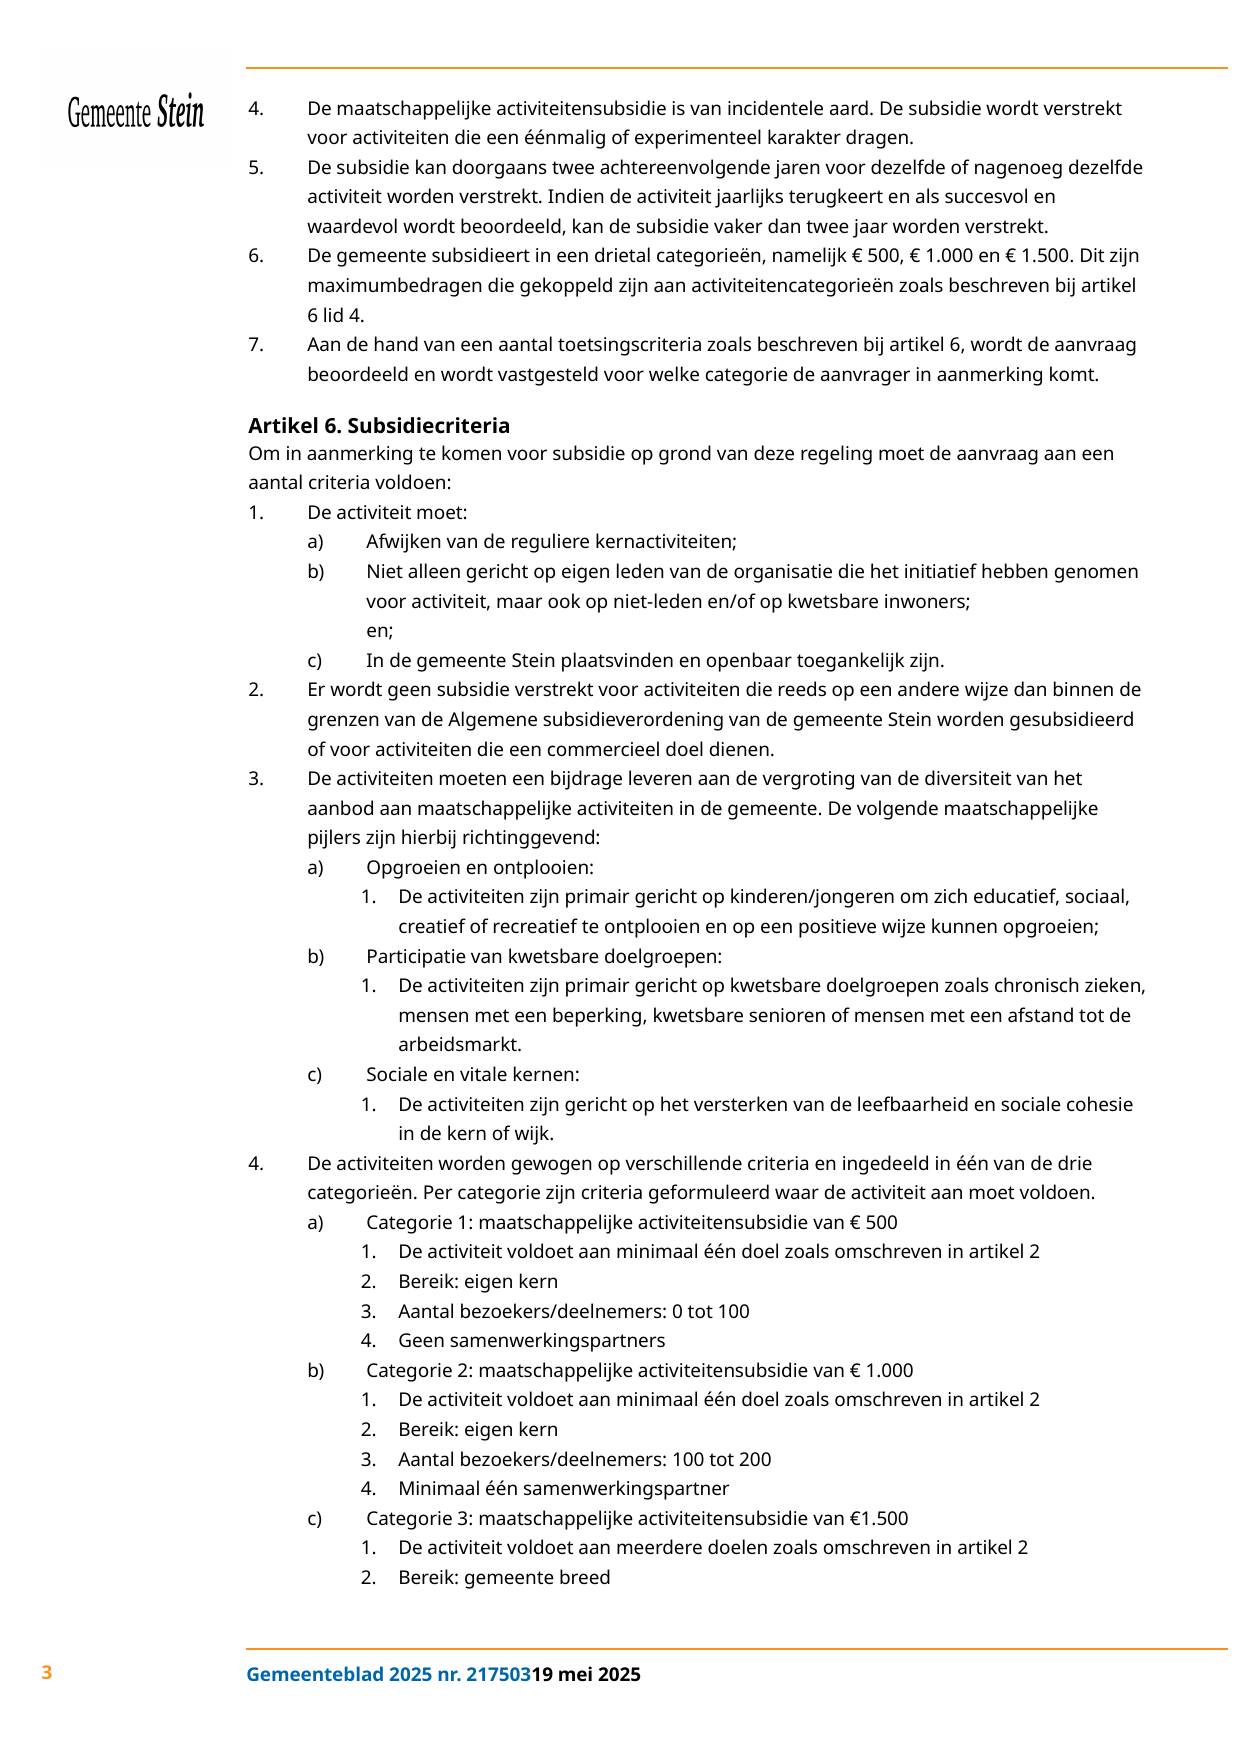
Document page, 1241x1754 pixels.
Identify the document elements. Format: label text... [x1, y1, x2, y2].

list De activiteiten zijn gericht op het versterken van de leefbaarheid en sociale cohesie in de kern of wijk. [361, 1091, 1152, 1146]
list Bereik: eigen kern [361, 1416, 1152, 1442]
list De activiteiten moeten een bijdrage leveren aan de vergroting van de diversiteit van het aanbod aan maatschappelijke activiteiten in de gemeente. De volgende maatschappelijke pijlers zijn hierbij richtinggevend: [248, 765, 1152, 850]
list Sociale en vitale kernen: [307, 1061, 1152, 1087]
list De activiteiten worden gewogen op verschillende criteria en ingedeeld in één van de drie categorieën. Per categorie zijn criteria geformuleerd waar de activiteit aan moet voldoen. [248, 1150, 1152, 1205]
list De maatschappelijke activiteitensubsidie is van incidentele aard. De subsidie wordt verstrekt voor activiteiten die een éénmalig of experimenteel karakter dragen. [248, 95, 1152, 150]
list De activiteit voldoet aan minimaal één doel zoals omschreven in artikel 2 [361, 1239, 1152, 1264]
list De activiteiten zijn primair gericht op kinderen/jongeren om zich educatief, sociaal, creatief of recreatief te ontplooien en op een positieve wijze kunnen opgroeien; [361, 884, 1152, 939]
list Niet alleen gericht op eigen leden van de organisatie die het initiatief hebben genomen voor activiteit, maar ook op niet-leden en/of op kwetsbare inwoners; [307, 558, 1152, 613]
list Categorie 2: maatschappelijke activiteitensubsidie van € 1.000 [307, 1357, 1152, 1383]
list De activiteit voldoet aan minimaal één doel zoals omschreven in artikel 2 [361, 1387, 1152, 1412]
list Bereik: eigen kern [361, 1268, 1152, 1294]
list Aan de hand van een aantal toetsingscriteria zoals beschreven bij artikel 6, wordt de aanvraag beoordeeld en wordt vastgesteld voor welke categorie de aanvrager in aanmerking komt. [248, 331, 1152, 387]
list In de gemeente Stein plaatsvinden en openbaar toegankelijk zijn. [307, 647, 1152, 673]
list De activiteit voldoet aan meerdere doelen zoals omschreven in artikel 2 [361, 1534, 1152, 1560]
picture [41, 47, 231, 172]
list Participatie van kwetsbare doelgroepen: [307, 943, 1152, 968]
list Afwijken van de reguliere kernactiviteiten; [307, 529, 1152, 554]
list Minimaal één samenwerkingspartner [361, 1475, 1152, 1501]
text Artikel 6. Subsidiecriteria [248, 411, 1152, 440]
list De activiteit moet: [248, 499, 1152, 525]
list Categorie 1: maatschappelijke activiteitensubsidie van € 500 [307, 1209, 1152, 1235]
list Bereik: gemeente breed [361, 1564, 1152, 1590]
list Categorie 3: maatschappelijke activiteitensubsidie van €1.500 [307, 1505, 1152, 1531]
list De subsidie kan doorgaans twee achtereenvolgende jaren voor dezelfde of nagenoeg dezelfde activiteit worden verstrekt. Indien de activiteit jaarlijks terugkeert en als succesvol en waardevol wordt beoordeeld, kan de subsidie vaker dan twee jaar worden verstrekt. [248, 154, 1152, 239]
list Aantal bezoekers/deelnemers: 100 tot 200 [361, 1446, 1152, 1471]
list Geen samenwerkingspartners [361, 1327, 1152, 1353]
list Opgroeien en ontplooien: [307, 854, 1152, 880]
text Om in aanmerking te komen voor subsidie op grond van deze regeling moet de aanvraag aan een aantal criteria voldoen: [248, 440, 1152, 495]
list De activiteiten zijn primair gericht op kwetsbare doelgroepen zoals chronisch zieken, mensen met een beperking, kwetsbare senioren of mensen met een afstand tot de arbeidsmarkt. [361, 972, 1152, 1057]
list en; [307, 617, 1152, 643]
list Er wordt geen subsidie verstrekt voor activiteiten die reeds op een andere wijze dan binnen de grenzen van de Algemene subsidieverordening van de gemeente Stein worden gesubsidieerd of voor activiteiten die een commercieel doel dienen. [248, 677, 1152, 761]
list De gemeente subsidieert in een drietal categorieën, namelijk € 500, € 1.000 en € 1.500. Dit zijn maximumbedragen die gekoppeld zijn aan activiteitencategorieën zoals beschreven bij artikel 6 lid 4. [248, 243, 1152, 328]
list Aantal bezoekers/deelnemers: 0 tot 100 [361, 1298, 1152, 1323]
